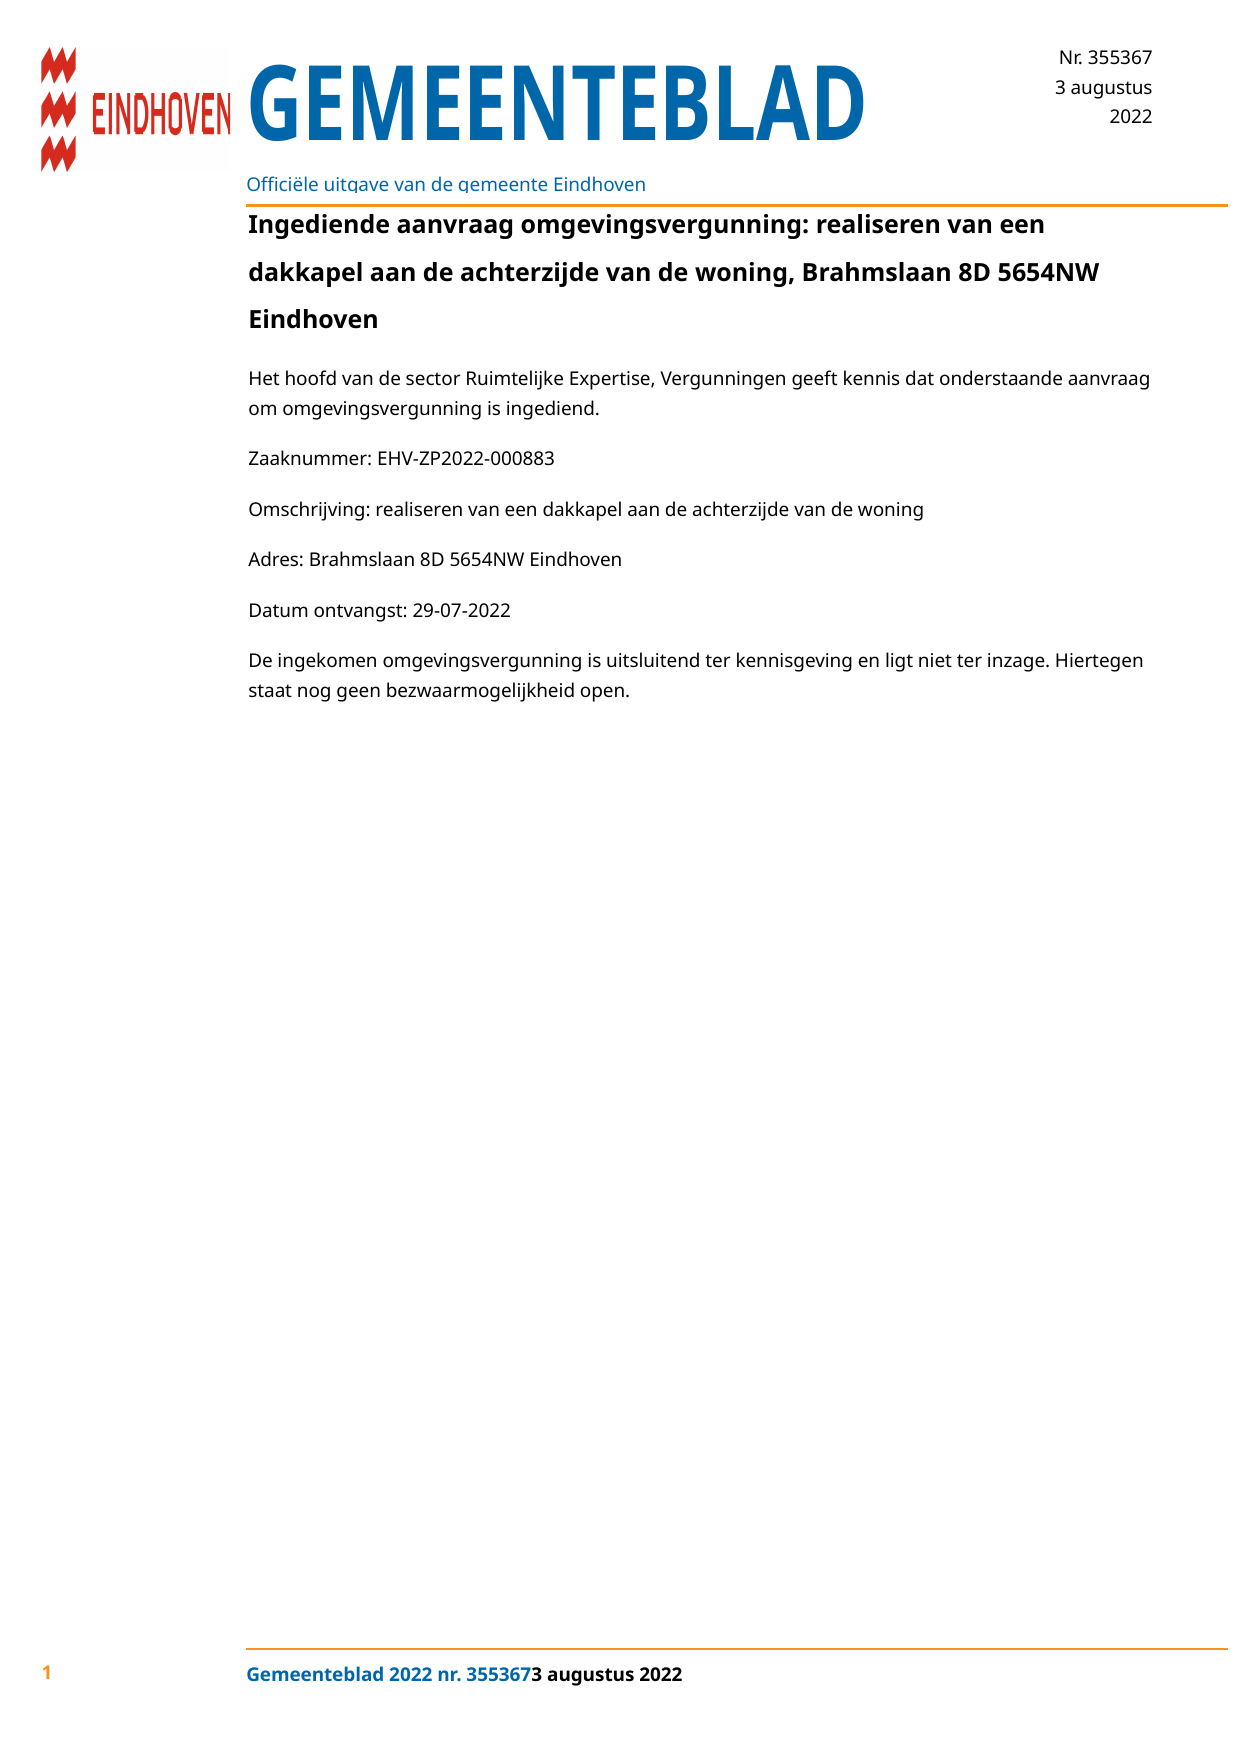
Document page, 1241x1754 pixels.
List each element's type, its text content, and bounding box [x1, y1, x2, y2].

text Datum ontvangst: 29-07-2022 [248, 597, 1152, 622]
text De ingekomen omgevingsvergunning is uitsluitend ter kennisgeving en ligt niet ter inzage. Hiertegen staat nog geen bezwaarmogelijkheid open. [248, 647, 1152, 702]
text Adres: Brahmslaan 8D 5654NW Eindhoven [248, 546, 1152, 572]
text Ingediende aanvraag omgevingsvergunning: realiseren van een dakkapel aan de achterzijde van de woning, Brahmslaan 8D 5654NW Eindhoven [248, 207, 1152, 336]
text Omschrijving: realiseren van een dakkapel aan de achterzijde van de woning [248, 496, 1152, 522]
text Zaaknummer: EHV-ZP2022-000883 [248, 446, 1152, 471]
text Het hoofd van de sector Ruimtelijke Expertise, Vergunningen geeft kennis dat onderstaande aanvraag om omgevingsvergunning is ingediend. [248, 366, 1152, 421]
picture [41, 47, 231, 172]
